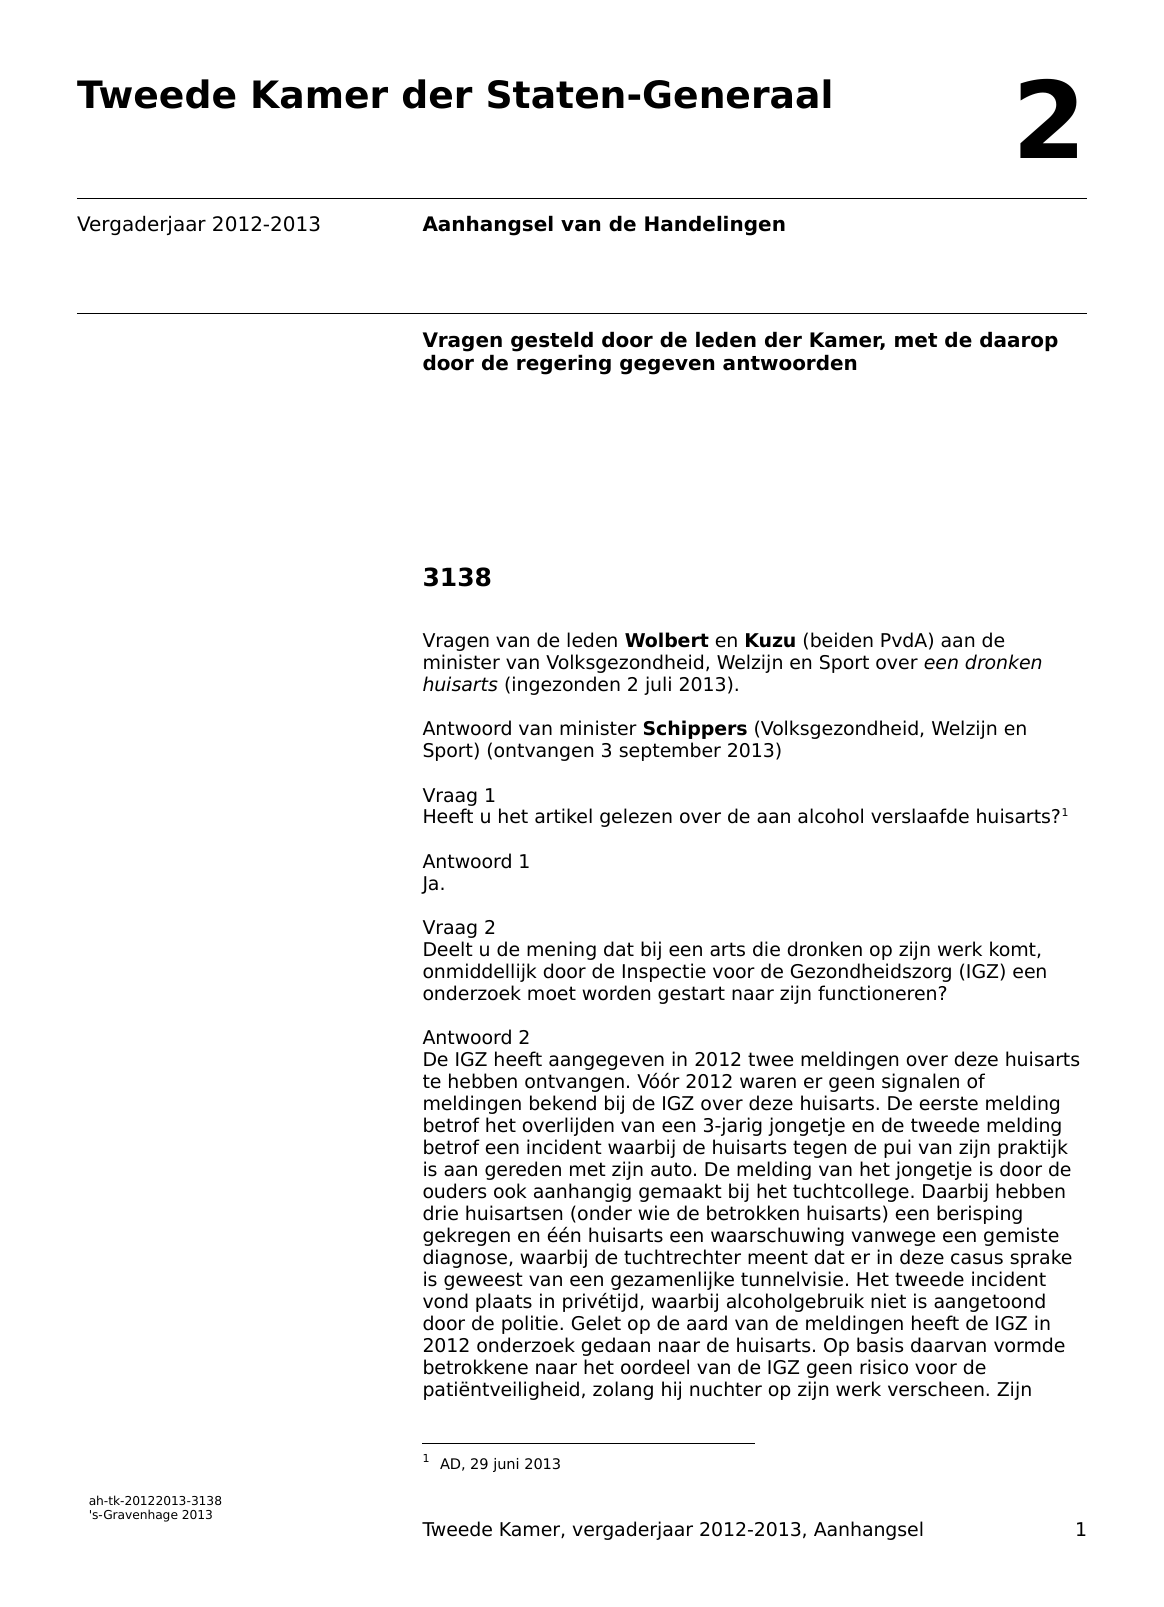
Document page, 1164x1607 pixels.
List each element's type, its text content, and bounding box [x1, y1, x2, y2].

text Deelt u de mening dat bij een arts die dronken op zijn werk komt, onmiddellijk door de Inspectie voor de Gezondheidszorg (IGZ) een onderzoek moet worden gestart naar zijn functioneren? [422, 939, 1087, 1005]
table_cell Aanhangsel van de Handelingen [422, 199, 1087, 313]
table_cell [77, 314, 422, 375]
table_cell Vergaderjaar 2012-2013 [77, 199, 422, 313]
text AD, 29 juni 2013 [422, 1452, 1087, 1474]
text Ja. [422, 873, 1087, 894]
text Vraag 2 [422, 917, 1087, 939]
text Vraag 1 [422, 784, 1087, 806]
text Antwoord van minister Schippers (Volksgezondheid, Welzijn en Sport) (ontvangen 3 september 2013) [422, 718, 1087, 762]
text 's-Gravenhage 2013 [88, 1508, 323, 1522]
table_header Tweede Kamer der Staten-Generaal [77, 59, 886, 198]
table_header 2 [886, 59, 1087, 198]
text Antwoord 1 [422, 851, 1087, 873]
text Antwoord 2 [422, 1027, 1087, 1049]
text 3138 [422, 563, 1087, 592]
text De IGZ heeft aangegeven in 2012 twee meldingen over deze huisarts te hebben ontvangen. Vóór 2012 waren er geen signalen of meldingen bekend bij de IGZ over deze huisarts. De eerste melding betrof het overlijden van een 3-jarig jongetje en de tweede melding betrof een incident waarbij de huisarts tegen de pui van zijn praktijk is aan gereden met zijn auto. De melding van het jongetje is door de ouders ook aanhangig gemaakt bij het tuchtcollege. Daarbij hebben drie huisartsen (onder wie de betrokken huisarts) een berisping gekregen en één huisarts een waarschuwing vanwege een gemiste diagnose, waarbij de tuchtrechter meent dat er in deze casus sprake is geweest van een gezamenlijke tunnelvisie. Het tweede incident vond plaats in privétijd, waarbij alcoholgebruik niet is aangetoond door de politie. Gelet op de aard van de meldingen heeft de IGZ in 2012 onderzoek gedaan naar de huisarts. Op basis daarvan vormde betrokkene naar het oordeel van de IGZ geen risico voor de patiëntveiligheid, zolang hij nuchter op zijn werk verscheen. Zijn [422, 1049, 1087, 1401]
text ah-tk-20122013-3138 [88, 1494, 323, 1508]
table_cell Vragen gesteld door de leden der Kamer, met de daarop door de regering gegeven antwoorden [422, 314, 1087, 375]
text Vragen van de leden Wolbert en Kuzu (beiden PvdA) aan de minister van Volksgezondheid, Welzijn en Sport over een dronken huisarts (ingezonden 2 juli 2013). [422, 630, 1087, 696]
text Heeft u het artikel gelezen over de aan alcohol verslaafde huisarts? [422, 806, 1087, 828]
